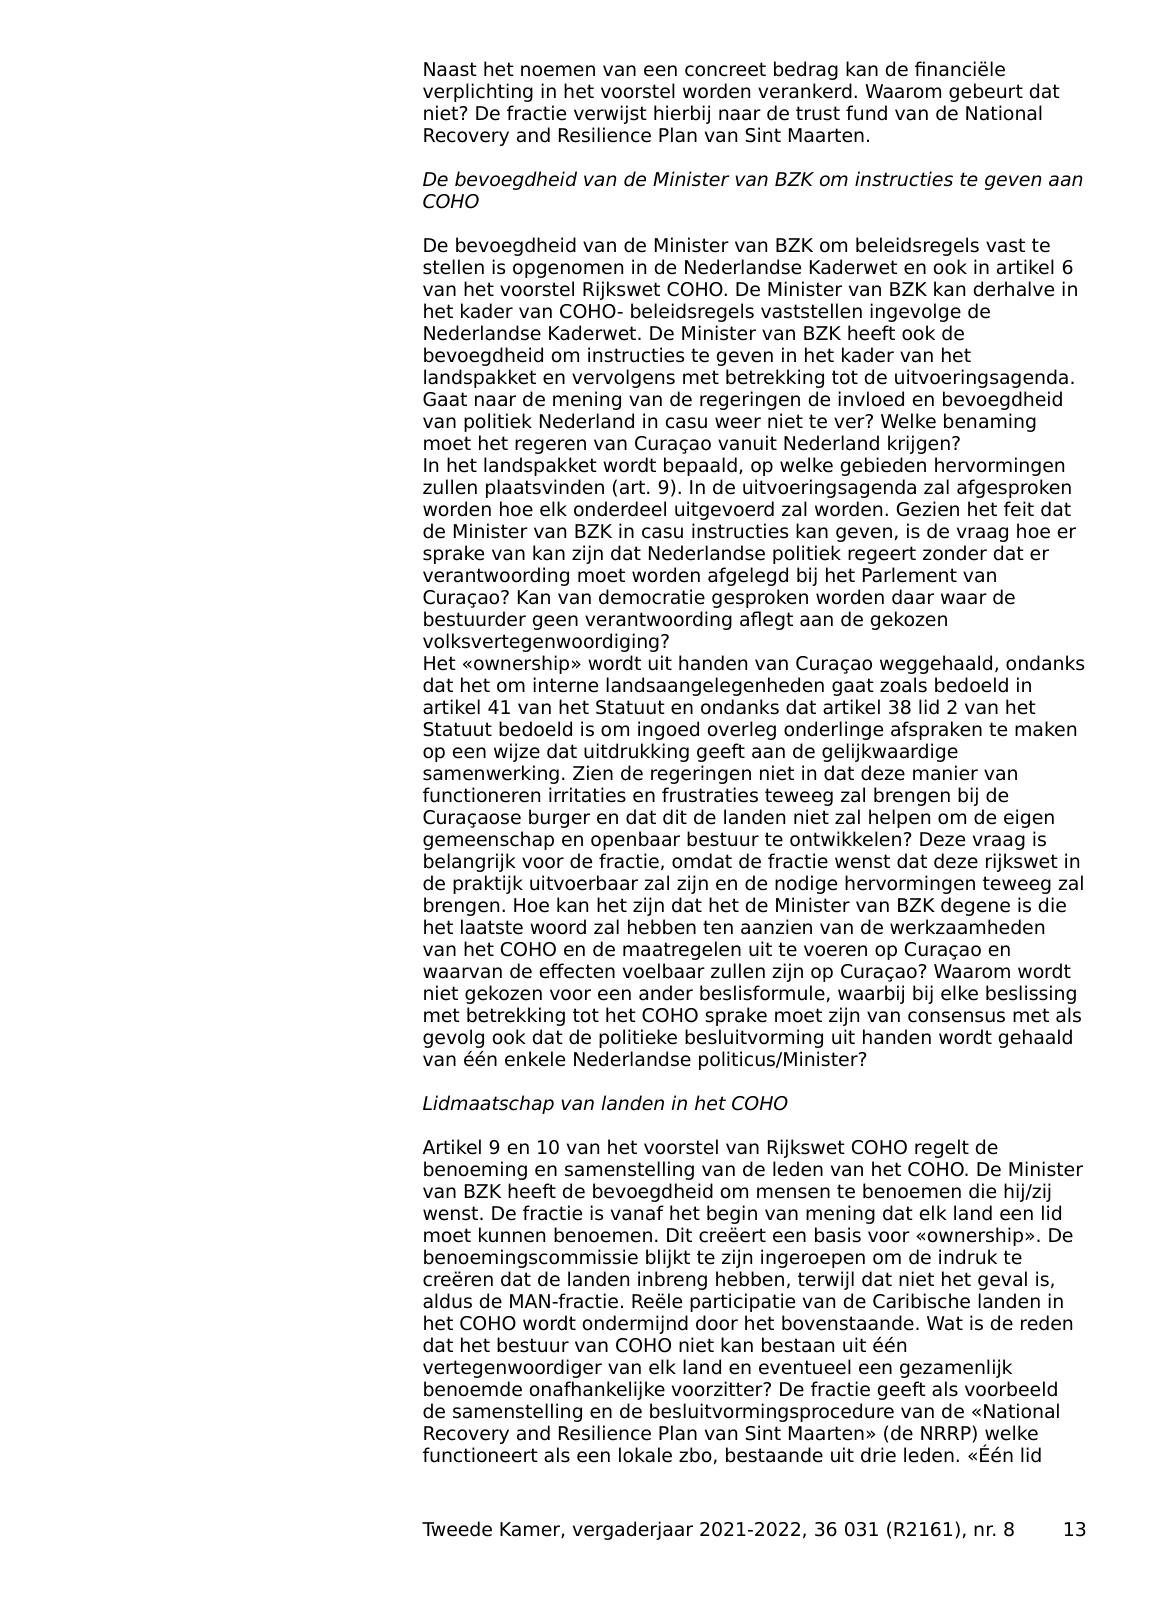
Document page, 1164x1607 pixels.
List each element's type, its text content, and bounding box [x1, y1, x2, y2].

text Artikel 9 en 10 van het voorstel van Rijkswet COHO regelt de benoeming en samenstelling van de leden van het COHO. De Minister van BZK heeft de bevoegdheid om mensen te benoemen die hij/zij wenst. De fractie is vanaf het begin van mening dat elk land een lid moet kunnen benoemen. Dit creëert een basis voor «ownership». De benoemingscommissie blijkt te zijn ingeroepen om de indruk te creëren dat de landen inbreng hebben, terwijl dat niet het geval is, aldus de MAN-fractie. Reële participatie van de Caribische landen in het COHO wordt ondermijnd door het bovenstaande. Wat is de reden dat het bestuur van COHO niet kan bestaan uit één vertegenwoordiger van elk land en eventueel een gezamenlijk benoemde onafhankelijke voorzitter? De fractie geeft als voorbeeld de samenstelling en de besluitvormingsprocedure van de «National Recovery and Resilience Plan van Sint Maarten» (de NRRP) welke functioneert als een lokale zbo, bestaande uit drie leden. «Één lid [422, 1137, 1087, 1467]
text Het «ownership» wordt uit handen van Curaçao weggehaald, ondanks dat het om interne landsaangelegenheden gaat zoals bedoeld in artikel 41 van het Statuut en ondanks dat artikel 38 lid 2 van het Statuut bedoeld is om ingoed overleg onderlinge afspraken te maken op een wijze dat uitdrukking geeft aan de gelijkwaardige samenwerking. Zien de regeringen niet in dat deze manier van functioneren irritaties en frustraties teweeg zal brengen bij de Curaçaose burger en dat dit de landen niet zal helpen om de eigen gemeenschap en openbaar bestuur te ontwikkelen? Deze vraag is belangrijk voor de fractie, omdat de fractie wenst dat deze rijkswet in de praktijk uitvoerbaar zal zijn en de nodige hervormingen teweeg zal brengen. Hoe kan het zijn dat het de Minister van BZK degene is die het laatste woord zal hebben ten aanzien van de werkzaamheden van het COHO en de maatregelen uit te voeren op Curaçao en waarvan de effecten voelbaar zullen zijn op Curaçao? Waarom wordt niet gekozen voor een ander beslisformule, waarbij bij elke beslissing met betrekking tot het COHO sprake moet zijn van consensus met als gevolg ook dat de politieke besluitvorming uit handen wordt gehaald van één enkele Nederlandse politicus/Minister? [422, 653, 1087, 1071]
subtitle Lidmaatschap van landen in het COHO [422, 1093, 1087, 1115]
text In het landspakket wordt bepaald, op welke gebieden hervormingen zullen plaatsvinden (art. 9). In de uitvoeringsagenda zal afgesproken worden hoe elk onderdeel uitgevoerd zal worden. Gezien het feit dat de Minister van BZK in casu instructies kan geven, is de vraag hoe er sprake van kan zijn dat Nederlandse politiek regeert zonder dat er verantwoording moet worden afgelegd bij het Parlement van Curaçao? Kan van democratie gesproken worden daar waar de bestuurder geen verantwoording aflegt aan de gekozen volksvertegenwoordiging? [422, 455, 1087, 653]
text De bevoegdheid van de Minister van BZK om beleidsregels vast te stellen is opgenomen in de Nederlandse Kaderwet en ook in artikel 6 van het voorstel Rijkswet COHO. De Minister van BZK kan derhalve in het kader van COHO- beleidsregels vaststellen ingevolge de Nederlandse Kaderwet. De Minister van BZK heeft ook de bevoegdheid om instructies te geven in het kader van het landspakket en vervolgens met betrekking tot de uitvoeringsagenda. Gaat naar de mening van de regeringen de invloed en bevoegdheid van politiek Nederland in casu weer niet te ver? Welke benaming moet het regeren van Curaçao vanuit Nederland krijgen? [422, 235, 1087, 455]
text Naast het noemen van een concreet bedrag kan de financiële verplichting in het voorstel worden verankerd. Waarom gebeurt dat niet? De fractie verwijst hierbij naar de trust fund van de National Recovery and Resilience Plan van Sint Maarten. [422, 59, 1087, 147]
subtitle De bevoegdheid van de Minister van BZK om instructies te geven aan COHO [422, 169, 1087, 213]
